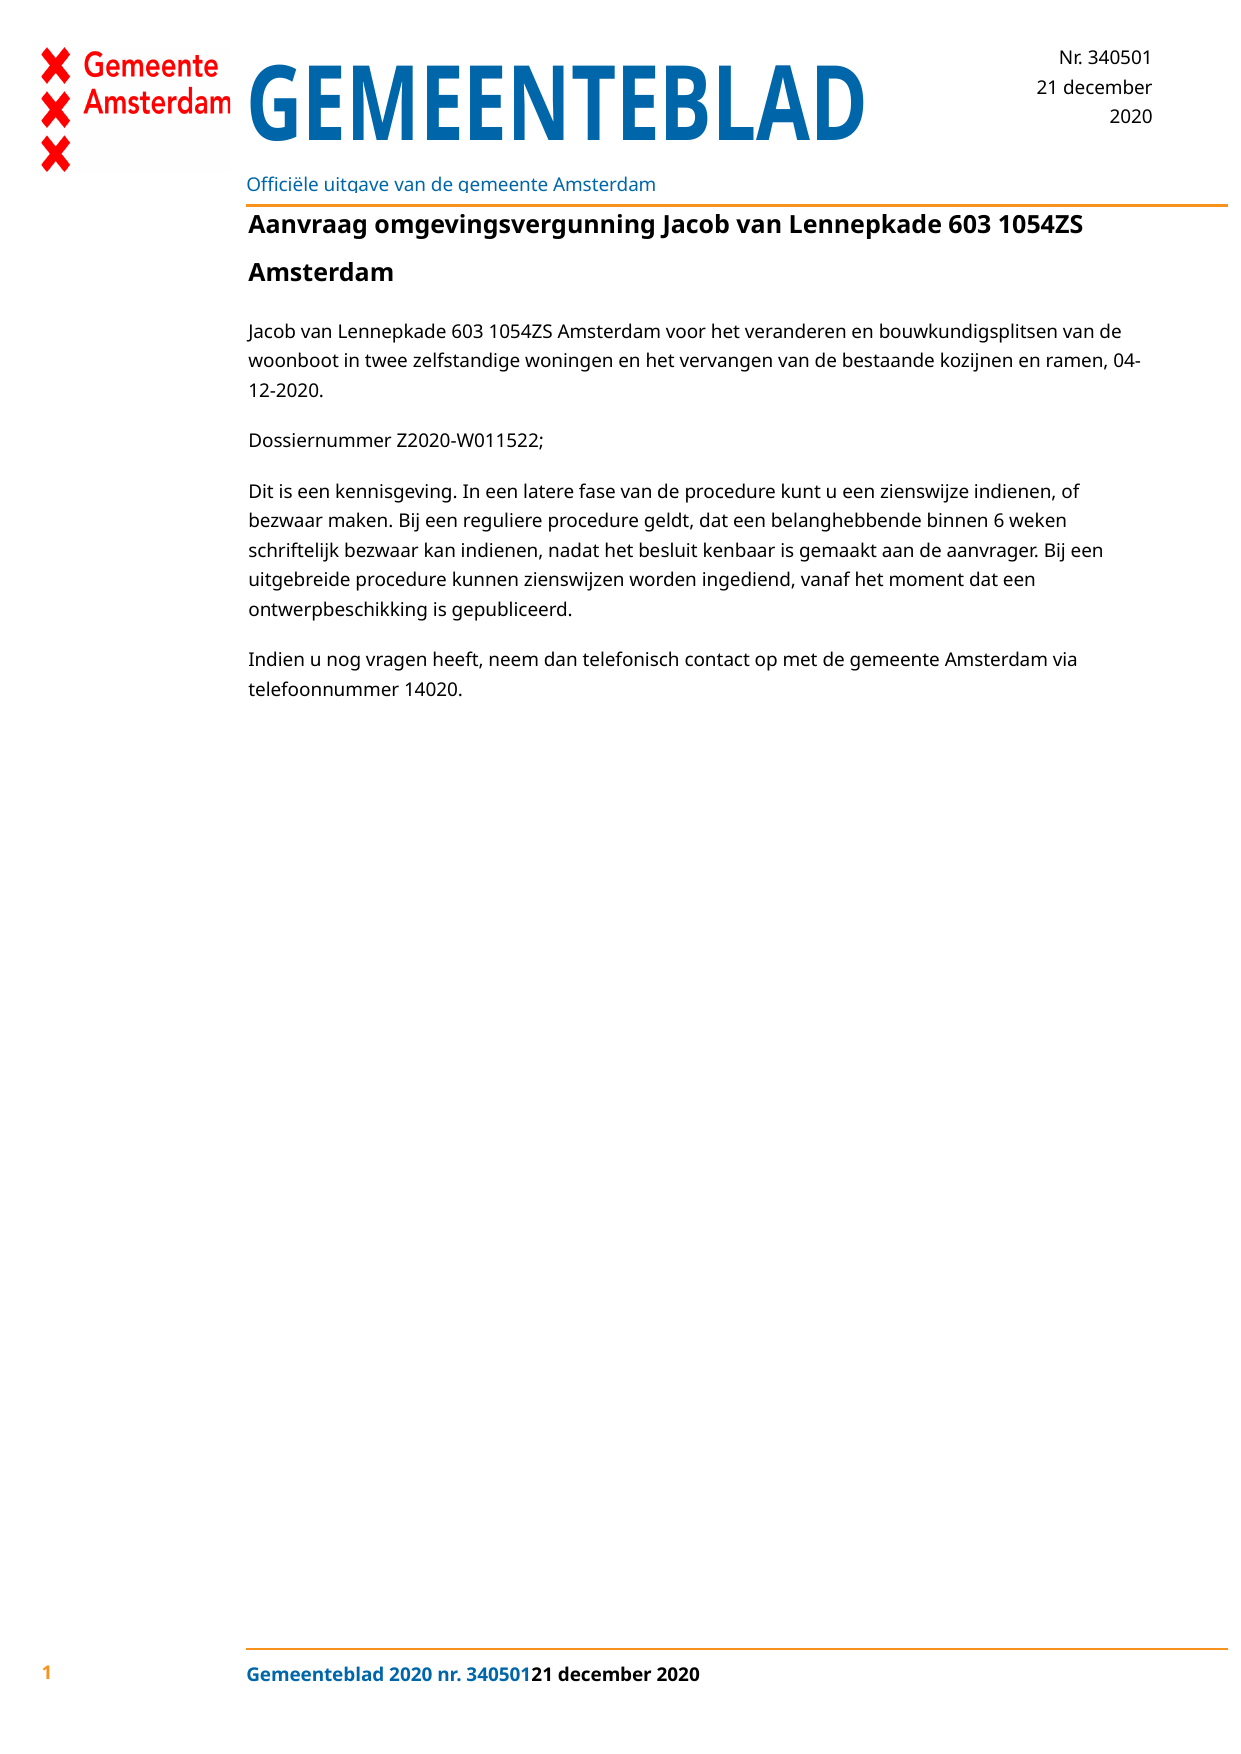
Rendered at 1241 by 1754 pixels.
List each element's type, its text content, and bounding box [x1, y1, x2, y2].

text Dit is een kennisgeving. In een latere fase van de procedure kunt u een zienswijze indienen, of bezwaar maken. Bij een reguliere procedure geldt, dat een belanghebbende binnen 6 weken schriftelijk bezwaar kan indienen, nadat het besluit kenbaar is gemaakt aan de aanvrager. Bij een uitgebreide procedure kunnen zienswijzen worden ingediend, vanaf het moment dat een ontwerpbeschikking is gepubliceerd. [248, 478, 1152, 622]
picture [41, 47, 231, 172]
text Jacob van Lennepkade 603 1054ZS Amsterdam voor het veranderen en bouwkundigsplitsen van de woonboot in twee zelfstandige woningen en het vervangen van de bestaande kozijnen en ramen, 04-12-2020. [248, 318, 1152, 403]
text Dossiernummer Z2020-W011522; [248, 427, 1152, 453]
text Indien u nog vragen heeft, neem dan telefonisch contact op met de gemeente Amsterdam via telefoonnummer 14020. [248, 647, 1152, 702]
text Aanvraag omgevingsvergunning Jacob van Lennepkade 603 1054ZS Amsterdam [248, 207, 1152, 288]
